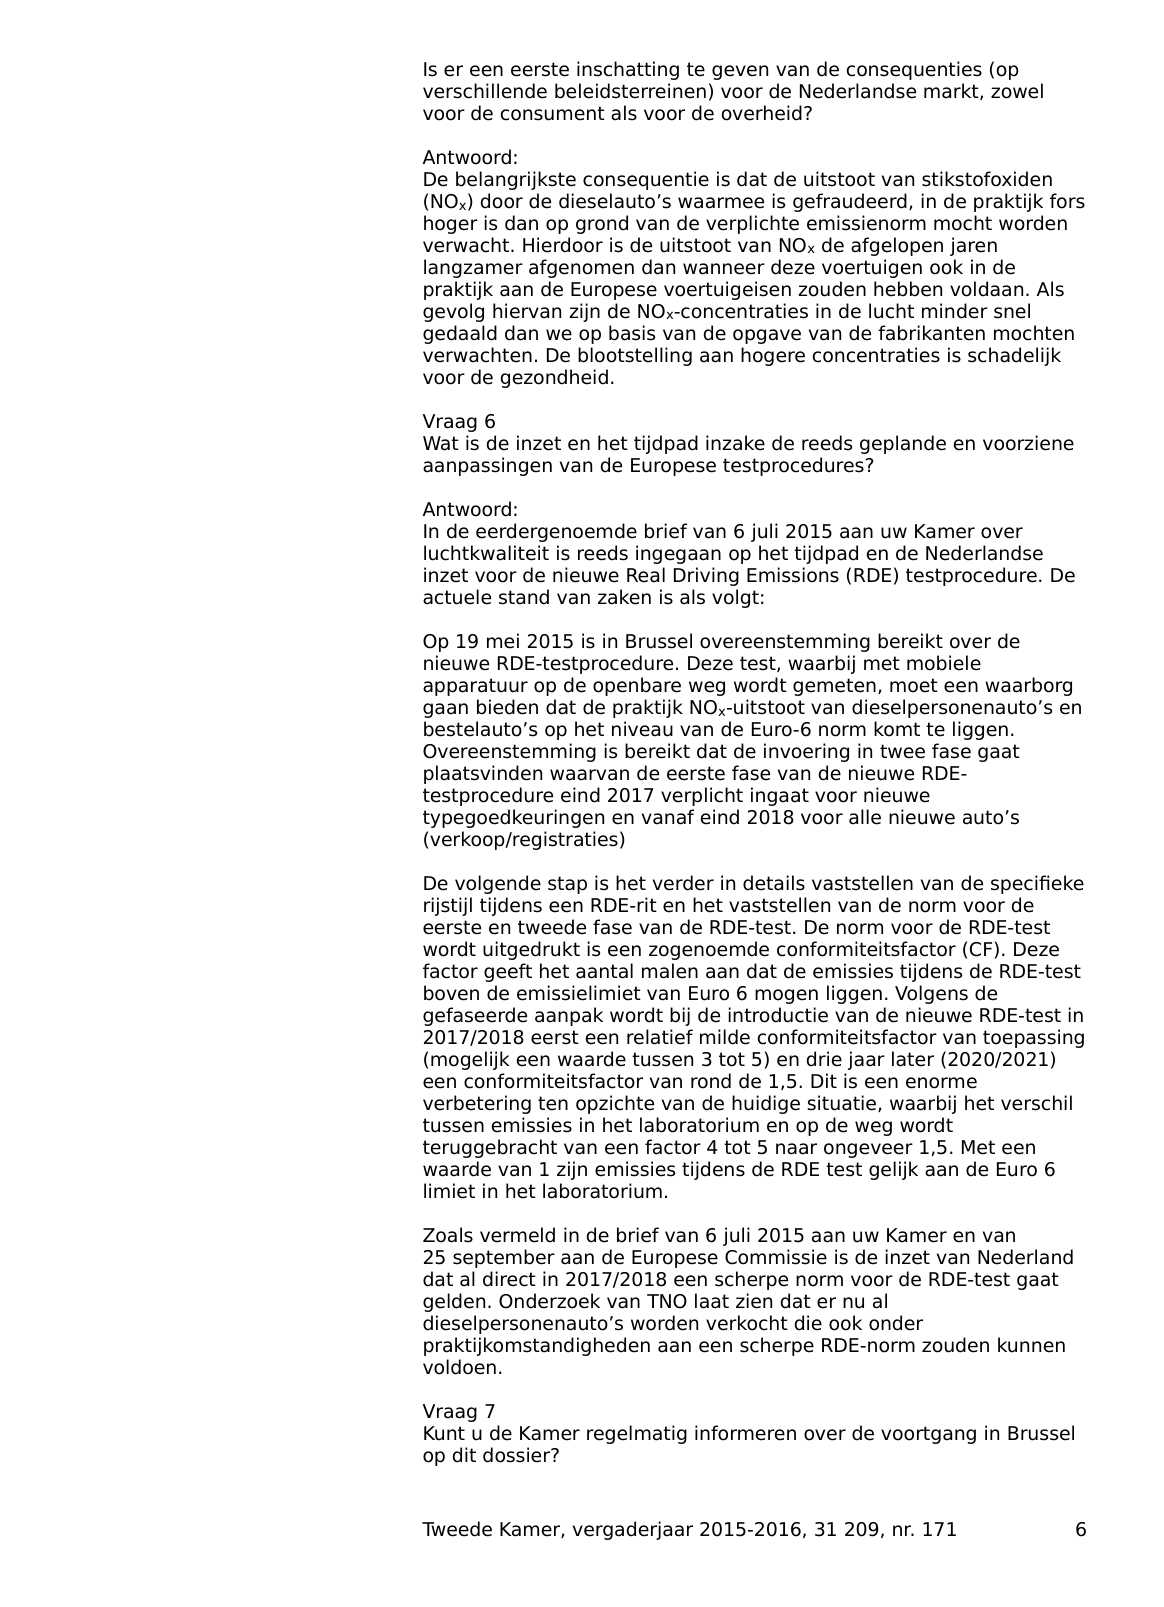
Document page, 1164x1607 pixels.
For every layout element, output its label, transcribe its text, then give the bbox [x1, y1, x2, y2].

text Wat is de inzet en het tijdpad inzake de reeds geplande en voorziene aanpassingen van de Europese testprocedures? [422, 433, 1087, 477]
text Vraag 7 [422, 1401, 1087, 1423]
text Vraag 6 [422, 411, 1087, 433]
text Is er een eerste inschatting te geven van de consequenties (op verschillende beleidsterreinen) voor de Nederlandse markt, zowel voor de consument als voor de overheid? [422, 59, 1087, 125]
text Kunt u de Kamer regelmatig informeren over de voortgang in Brussel op dit dossier? [422, 1423, 1087, 1467]
text In de eerdergenoemde brief van 6 juli 2015 aan uw Kamer over luchtkwaliteit is reeds ingegaan op het tijdpad en de Nederlandse inzet voor de nieuwe Real Driving Emissions (RDE) testprocedure. De actuele stand van zaken is als volgt: [422, 521, 1087, 609]
text Antwoord: [422, 147, 1087, 169]
text Zoals vermeld in de brief van 6 juli 2015 aan uw Kamer en van 25 september aan de Europese Commissie is de inzet van Nederland dat al direct in 2017/2018 een scherpe norm voor de RDE-test gaat gelden. Onderzoek van TNO laat zien dat er nu al dieselpersonenauto’s worden verkocht die ook onder praktijkomstandigheden aan een scherpe RDE-norm zouden kunnen voldoen. [422, 1225, 1087, 1379]
text De volgende stap is het verder in details vaststellen van de specifieke rijstijl tijdens een RDE-rit en het vaststellen van de norm voor de eerste en tweede fase van de RDE-test. De norm voor de RDE-test wordt uitgedrukt is een zogenoemde conformiteitsfactor (CF). Deze factor geeft het aantal malen aan dat de emissies tijdens de RDE-test boven de emissielimiet van Euro 6 mogen liggen. Volgens de gefaseerde aanpak wordt bij de introductie van de nieuwe RDE-test in 2017/2018 eerst een relatief milde conformiteitsfactor van toepassing (mogelijk een waarde tussen 3 tot 5) en drie jaar later (2020/2021) een conformiteitsfactor van rond de 1,5. Dit is een enorme verbetering ten opzichte van de huidige situatie, waarbij het verschil tussen emissies in het laboratorium en op de weg wordt teruggebracht van een factor 4 tot 5 naar ongeveer 1,5. Met een waarde van 1 zijn emissies tijdens de RDE test gelijk aan de Euro 6 limiet in het laboratorium. [422, 873, 1087, 1203]
text Op 19 mei 2015 is in Brussel overeenstemming bereikt over de nieuwe RDE-testprocedure. Deze test, waarbij met mobiele apparatuur op de openbare weg wordt gemeten, moet een waarborg gaan bieden dat de praktijk NOx-uitstoot van dieselpersonenauto’s en bestelauto’s op het niveau van de Euro-6 norm komt te liggen. Overeenstemming is bereikt dat de invoering in twee fase gaat plaatsvinden waarvan de eerste fase van de nieuwe RDE-testprocedure eind 2017 verplicht ingaat voor nieuwe typegoedkeuringen en vanaf eind 2018 voor alle nieuwe auto’s (verkoop/registraties) [422, 631, 1087, 851]
text Antwoord: [422, 499, 1087, 521]
text De belangrijkste consequentie is dat de uitstoot van stikstofoxiden (NOx) door de dieselauto’s waarmee is gefraudeerd, in de praktijk fors hoger is dan op grond van de verplichte emissienorm mocht worden verwacht. Hierdoor is de uitstoot van NOx de afgelopen jaren langzamer afgenomen dan wanneer deze voertuigen ook in de praktijk aan de Europese voertuigeisen zouden hebben voldaan. Als gevolg hiervan zijn de NOx-concentraties in de lucht minder snel gedaald dan we op basis van de opgave van de fabrikanten mochten verwachten. De blootstelling aan hogere concentraties is schadelijk voor de gezondheid. [422, 169, 1087, 389]
